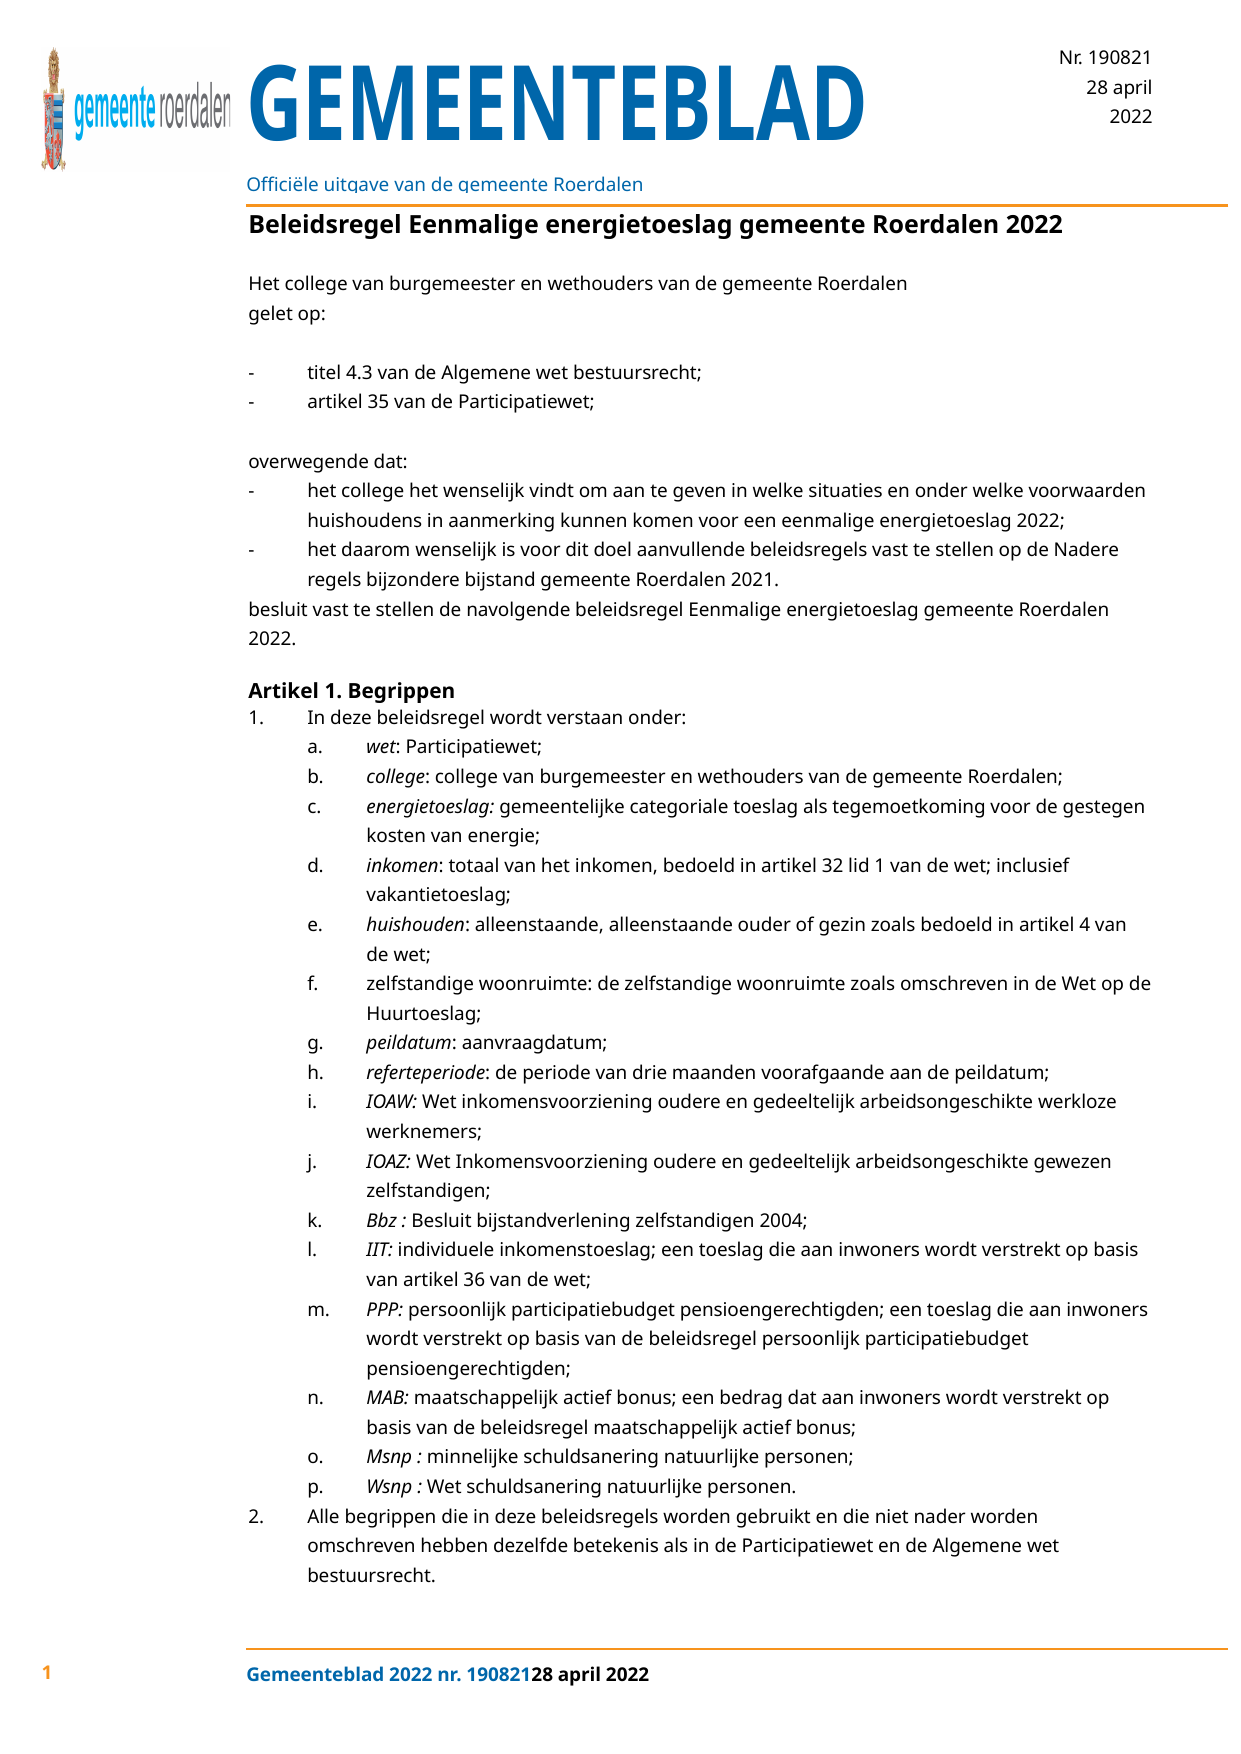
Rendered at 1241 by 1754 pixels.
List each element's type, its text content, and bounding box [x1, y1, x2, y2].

list wet: Participatiewet; [307, 734, 1152, 759]
list Wsnp : Wet schuldsanering natuurlijke personen. [307, 1473, 1152, 1499]
list het daarom wenselijk is voor dit doel aanvullende beleidsregels vast te stellen op de Nadere regels bijzondere bijstand gemeente Roerdalen 2021. [248, 537, 1152, 592]
list college: college van burgemeester en wethouders van de gemeente Roerdalen; [307, 763, 1152, 789]
list artikel 35 van de Participatiewet; [248, 389, 1152, 414]
list In deze beleidsregel wordt verstaan onder: [248, 704, 1152, 730]
list energietoeslag: gemeentelijke categoriale toeslag als tegemoetkoming voor de gestegen kosten van energie; [307, 793, 1152, 848]
list IOAZ: Wet Inkomensvoorziening oudere en gedeeltelijk arbeidsongeschikte gewezen zelfstandigen; [307, 1148, 1152, 1203]
picture [41, 47, 231, 172]
text Artikel 1. Begrippen [248, 676, 1152, 704]
list PPP: persoonlijk participatiebudget pensioengerechtigden; een toeslag die aan inwoners wordt verstrekt op basis van de beleidsregel persoonlijk participatiebudget pensioengerechtigden; [307, 1296, 1152, 1381]
text Het college van burgemeester en wethouders van de gemeente Roerdalen [248, 270, 1152, 296]
list Msnp : minnelijke schuldsanering natuurlijke personen; [307, 1444, 1152, 1469]
text besluit vast te stellen de navolgende beleidsregel Eenmalige energietoeslag gemeente Roerdalen 2022. [248, 596, 1152, 651]
list het college het wenselijk vindt om aan te geven in welke situaties en onder welke voorwaarden huishoudens in aanmerking kunnen komen voor een eenmalige energietoeslag 2022; [248, 477, 1152, 533]
list referteperiode: de periode van drie maanden voorafgaande aan de peildatum; [307, 1059, 1152, 1085]
list IIT: individuele inkomenstoeslag; een toeslag die aan inwoners wordt verstrekt op basis van artikel 36 van de wet; [307, 1237, 1152, 1292]
list zelfstandige woonruimte: de zelfstandige woonruimte zoals omschreven in de Wet op de Huurtoeslag; [307, 970, 1152, 1026]
text Beleidsregel Eenmalige energietoeslag gemeente Roerdalen 2022 [248, 207, 1152, 241]
list huishouden: alleenstaande, alleenstaande ouder of gezin zoals bedoeld in artikel 4 van de wet; [307, 911, 1152, 967]
list inkomen: totaal van het inkomen, bedoeld in artikel 32 lid 1 van de wet; inclusief vakantietoeslag; [307, 852, 1152, 907]
list IOAW: Wet inkomensvoorziening oudere en gedeeltelijk arbeidsongeschikte werkloze werknemers; [307, 1089, 1152, 1144]
list Bbz : Besluit bijstandverlening zelfstandigen 2004; [307, 1207, 1152, 1233]
list titel 4.3 van de Algemene wet bestuursrecht; [248, 359, 1152, 385]
list Alle begrippen die in deze beleidsregels worden gebruikt en die niet nader worden omschreven hebben dezelfde betekenis als in de Participatiewet en de Algemene wet bestuursrecht. [248, 1503, 1152, 1588]
list peildatum: aanvraagdatum; [307, 1029, 1152, 1055]
text gelet op: [248, 300, 1152, 326]
text overwegende dat: [248, 448, 1152, 473]
list MAB: maatschappelijk actief bonus; een bedrag dat aan inwoners wordt verstrekt op basis van de beleidsregel maatschappelijk actief bonus; [307, 1384, 1152, 1440]
